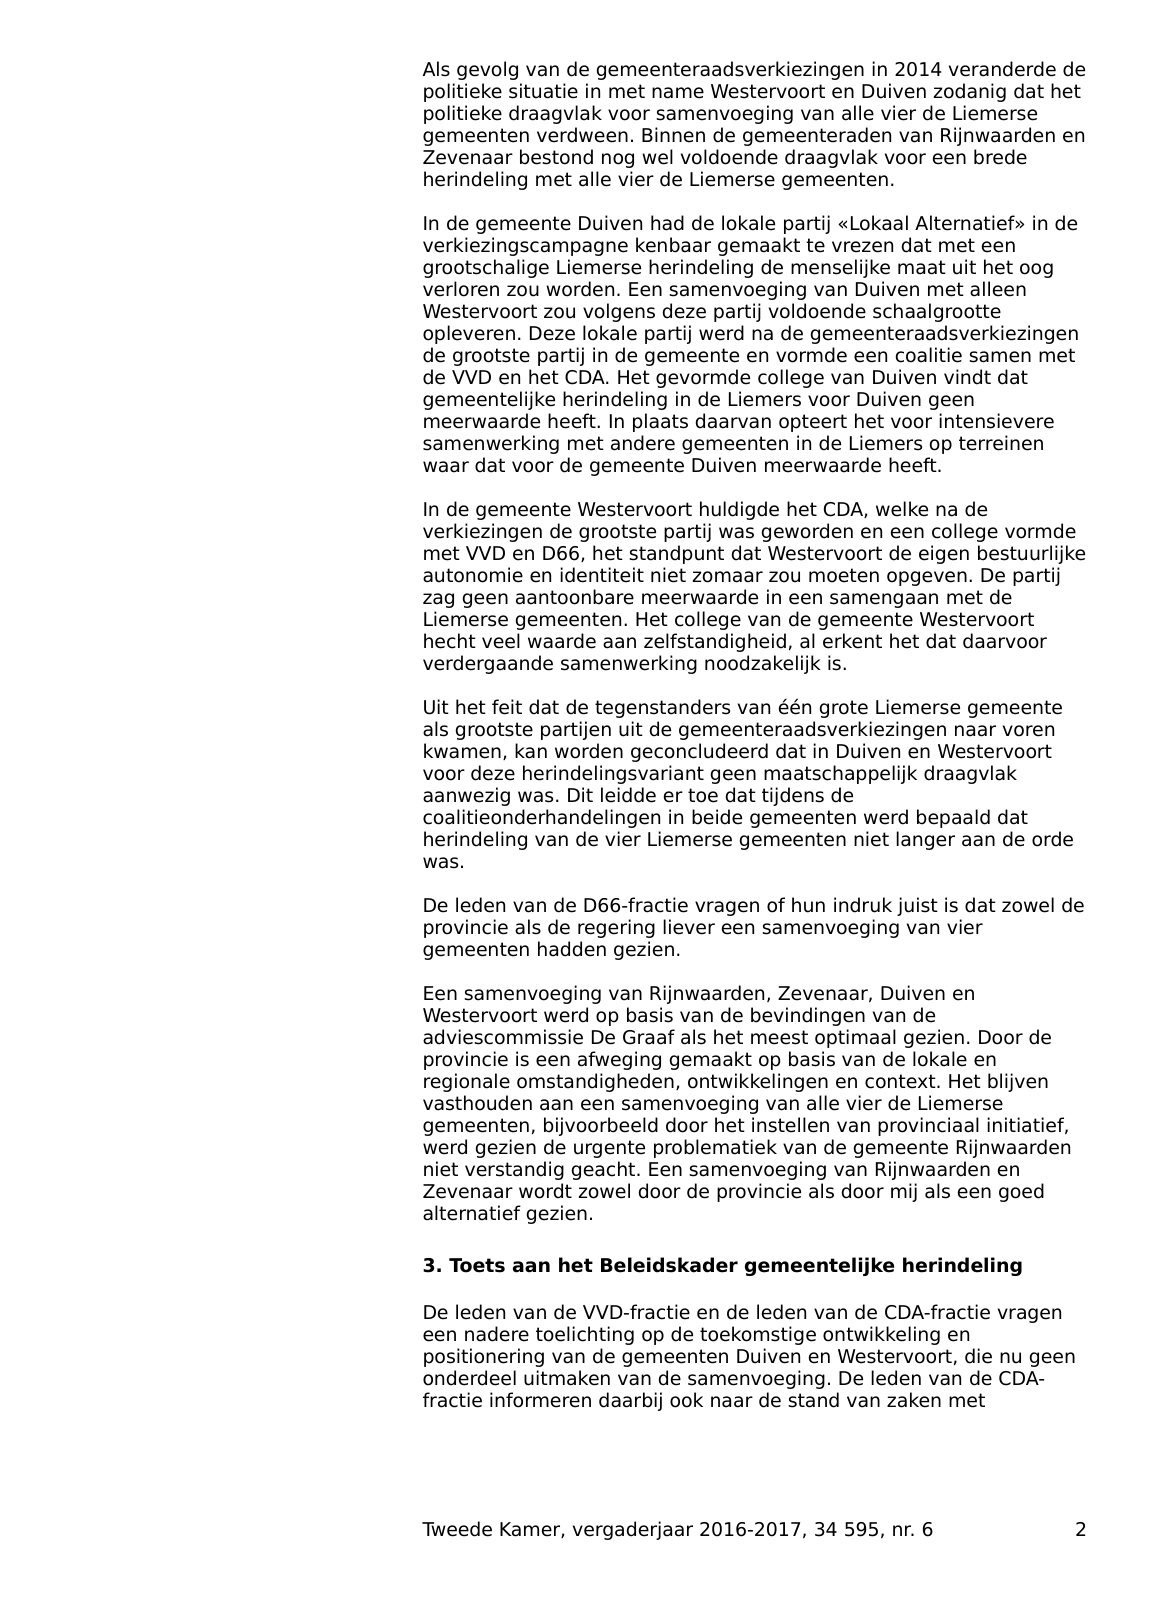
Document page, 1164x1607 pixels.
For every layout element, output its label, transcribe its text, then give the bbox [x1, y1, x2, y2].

text Een samenvoeging van Rijnwaarden, Zevenaar, Duiven en Westervoort werd op basis van de bevindingen van de adviescommissie De Graaf als het meest optimaal gezien. Door de provincie is een afweging gemaakt op basis van de lokale en regionale omstandigheden, ontwikkelingen en context. Het blijven vasthouden aan een samenvoeging van alle vier de Liemerse gemeenten, bijvoorbeeld door het instellen van provinciaal initiatief, werd gezien de urgente problematiek van de gemeente Rijnwaarden niet verstandig geacht. Een samenvoeging van Rijnwaarden en Zevenaar wordt zowel door de provincie als door mij als een goed alternatief gezien. [422, 983, 1087, 1225]
text De leden van de D66-fractie vragen of hun indruk juist is dat zowel de provincie als de regering liever een samenvoeging van vier gemeenten hadden gezien. [422, 895, 1087, 961]
text De leden van de VVD-fractie en de leden van de CDA-fractie vragen een nadere toelichting op de toekomstige ontwikkeling en positionering van de gemeenten Duiven en Westervoort, die nu geen onderdeel uitmaken van de samenvoeging. De leden van de CDA-fractie informeren daarbij ook naar de stand van zaken met [422, 1302, 1087, 1412]
text Als gevolg van de gemeenteraadsverkiezingen in 2014 veranderde de politieke situatie in met name Westervoort en Duiven zodanig dat het politieke draagvlak voor samenvoeging van alle vier de Liemerse gemeenten verdween. Binnen de gemeenteraden van Rijnwaarden en Zevenaar bestond nog wel voldoende draagvlak voor een brede herindeling met alle vier de Liemerse gemeenten. [422, 59, 1087, 191]
subtitle 3. Toets aan het Beleidskader gemeentelijke herindeling [422, 1255, 1087, 1277]
text In de gemeente Westervoort huldigde het CDA, welke na de verkiezingen de grootste partij was geworden en een college vormde met VVD en D66, het standpunt dat Westervoort de eigen bestuurlijke autonomie en identiteit niet zomaar zou moeten opgeven. De partij zag geen aantoonbare meerwaarde in een samengaan met de Liemerse gemeenten. Het college van de gemeente Westervoort hecht veel waarde aan zelfstandigheid, al erkent het dat daarvoor verdergaande samenwerking noodzakelijk is. [422, 499, 1087, 675]
text Uit het feit dat de tegenstanders van één grote Liemerse gemeente als grootste partijen uit de gemeenteraadsverkiezingen naar voren kwamen, kan worden geconcludeerd dat in Duiven en Westervoort voor deze herindelingsvariant geen maatschappelijk draagvlak aanwezig was. Dit leidde er toe dat tijdens de coalitieonderhandelingen in beide gemeenten werd bepaald dat herindeling van de vier Liemerse gemeenten niet langer aan de orde was. [422, 697, 1087, 873]
text In de gemeente Duiven had de lokale partij «Lokaal Alternatief» in de verkiezingscampagne kenbaar gemaakt te vrezen dat met een grootschalige Liemerse herindeling de menselijke maat uit het oog verloren zou worden. Een samenvoeging van Duiven met alleen Westervoort zou volgens deze partij voldoende schaalgrootte opleveren. Deze lokale partij werd na de gemeenteraadsverkiezingen de grootste partij in de gemeente en vormde een coalitie samen met de VVD en het CDA. Het gevormde college van Duiven vindt dat gemeentelijke herindeling in de Liemers voor Duiven geen meerwaarde heeft. In plaats daarvan opteert het voor intensievere samenwerking met andere gemeenten in de Liemers op terreinen waar dat voor de gemeente Duiven meerwaarde heeft. [422, 213, 1087, 477]
